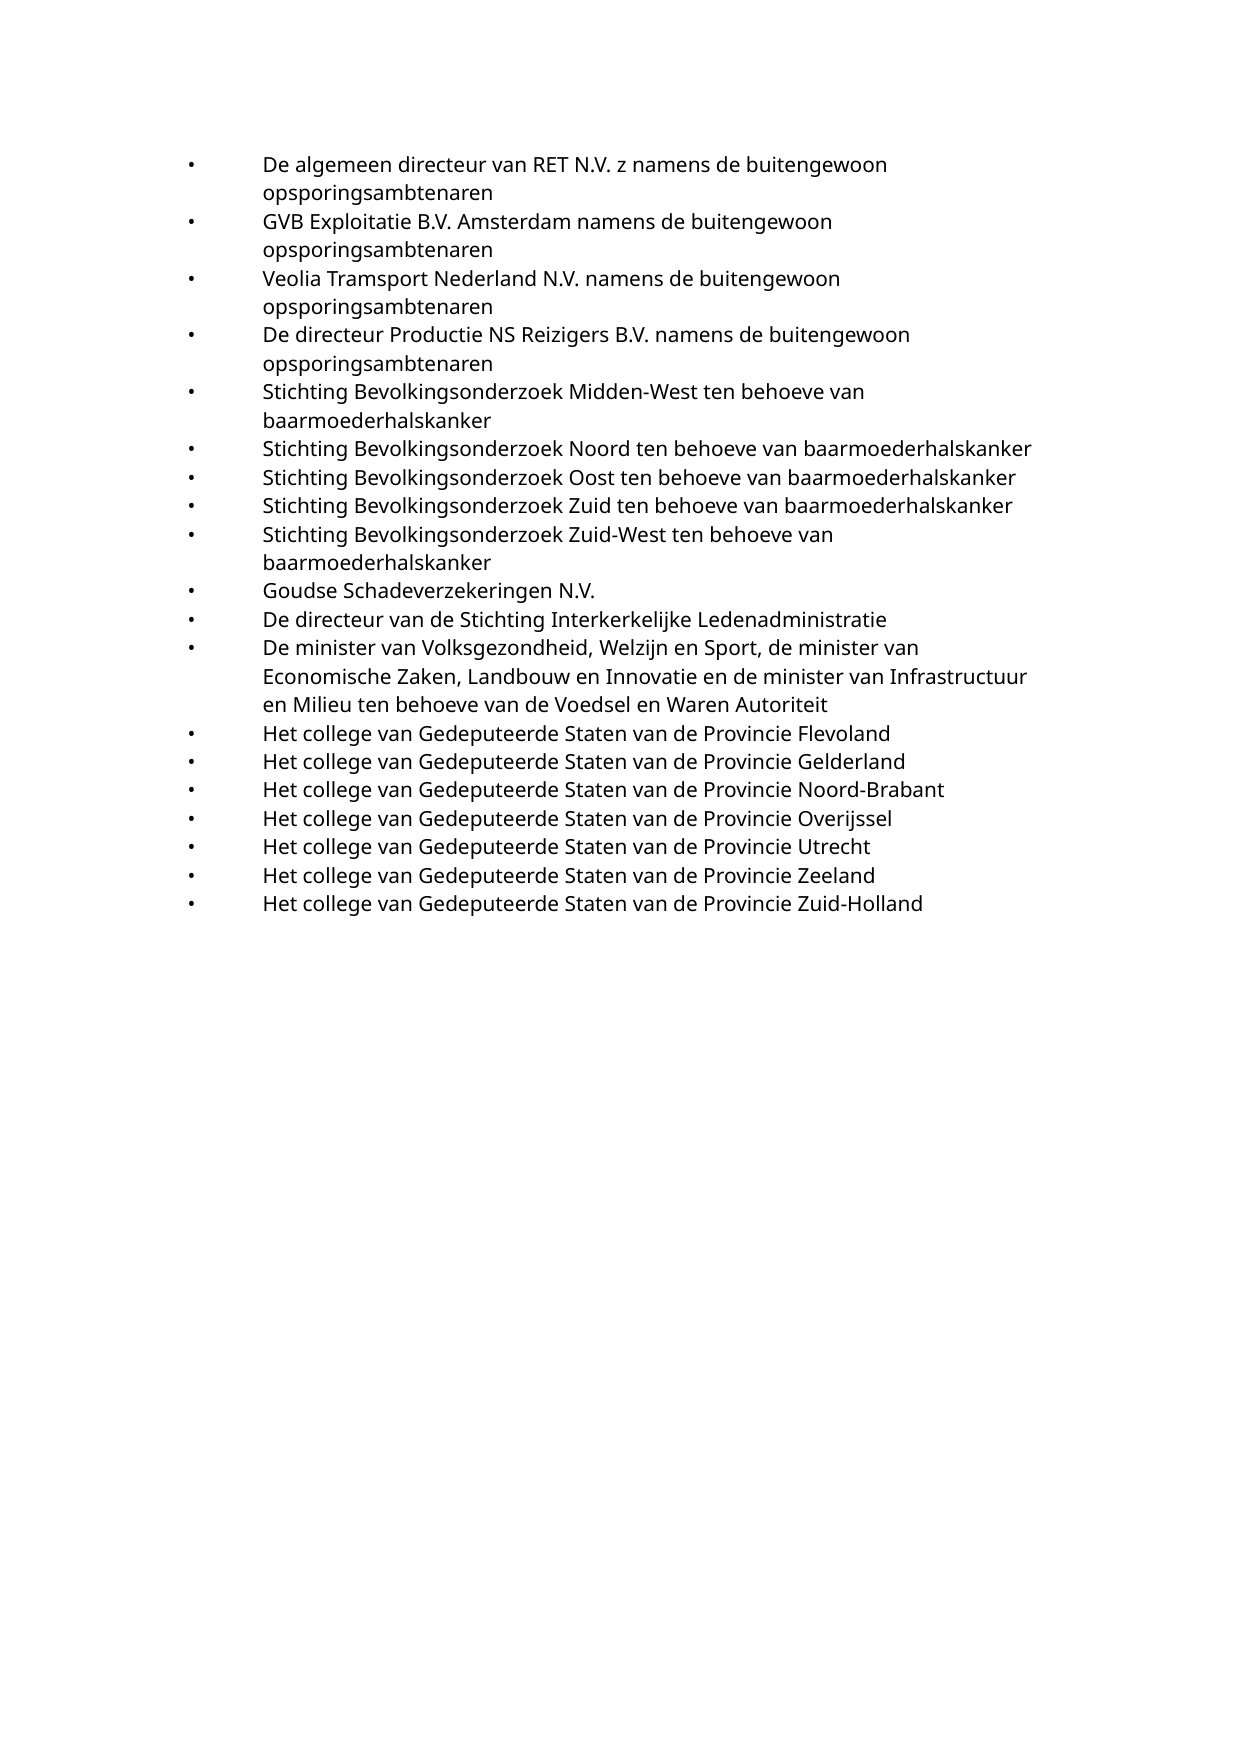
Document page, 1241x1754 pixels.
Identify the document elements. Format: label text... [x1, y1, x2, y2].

list Het college van Gedeputeerde Staten van de Provincie Gelderland [187, 747, 1053, 776]
list Het college van Gedeputeerde Staten van de Provincie Utrecht [187, 832, 1053, 861]
list Goudse Schadeverzekeringen N.V. [187, 577, 1053, 605]
list Het college van Gedeputeerde Staten van de Provincie Overijssel [187, 804, 1053, 832]
list Het college van Gedeputeerde Staten van de Provincie Zeeland [187, 861, 1053, 889]
list Stichting Bevolkingsonderzoek Midden-West ten behoeve van baarmoederhalskanker [187, 377, 1053, 434]
list GVB Exploitatie B.V. Amsterdam namens de buitengewoon opsporingsambtenaren [187, 207, 1053, 264]
list Stichting Bevolkingsonderzoek Oost ten behoeve van baarmoederhalskanker [187, 463, 1053, 491]
list De directeur van de Stichting Interkerkelijke Ledenadministratie [187, 605, 1053, 633]
list De algemeen directeur van RET N.V. z namens de buitengewoon opsporingsambtenaren [187, 150, 1053, 207]
list Stichting Bevolkingsonderzoek Zuid-West ten behoeve van baarmoederhalskanker [187, 520, 1053, 577]
list De directeur Productie NS Reizigers B.V. namens de buitengewoon opsporingsambtenaren [187, 321, 1053, 377]
list De minister van Volksgezondheid, Welzijn en Sport, de minister van Economische Zaken, Landbouw en Innovatie en de minister van Infrastructuur en Milieu ten behoeve van de Voedsel en Waren Autoriteit [187, 633, 1053, 719]
list Veolia Tramsport Nederland N.V. namens de buitengewoon opsporingsambtenaren [187, 264, 1053, 321]
list Het college van Gedeputeerde Staten van de Provincie Noord-Brabant [187, 776, 1053, 804]
list Stichting Bevolkingsonderzoek Noord ten behoeve van baarmoederhalskanker [187, 434, 1053, 463]
list Het college van Gedeputeerde Staten van de Provincie Zuid-Holland [187, 889, 1053, 918]
list Stichting Bevolkingsonderzoek Zuid ten behoeve van baarmoederhalskanker [187, 491, 1053, 520]
list Het college van Gedeputeerde Staten van de Provincie Flevoland [187, 719, 1053, 747]
